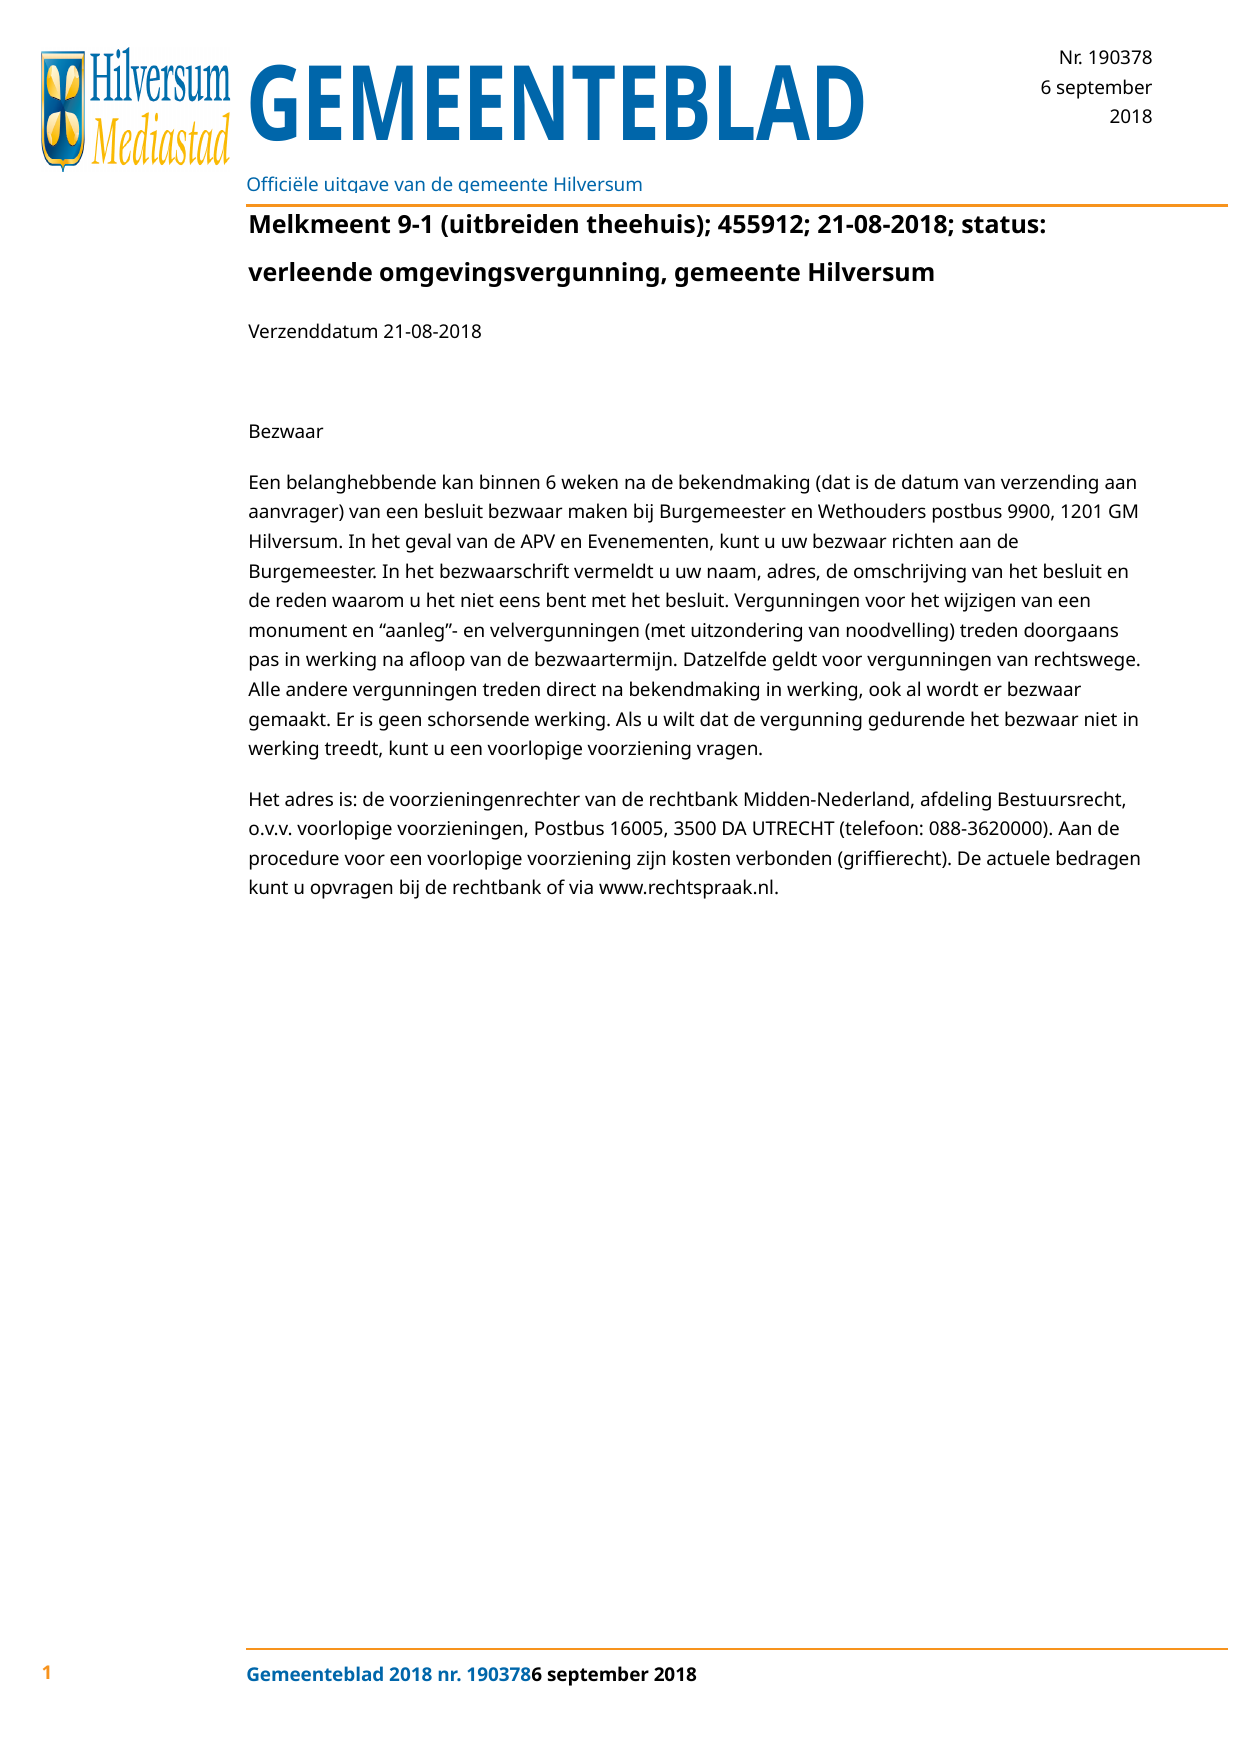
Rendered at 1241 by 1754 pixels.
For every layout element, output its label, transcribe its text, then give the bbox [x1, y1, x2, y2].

text Een belanghebbende kan binnen 6 weken na de bekendmaking (dat is de datum van verzending aan aanvrager) van een besluit bezwaar maken bij Burgemeester en Wethouders postbus 9900, 1201 GM Hilversum. In het geval van de APV en Evenementen, kunt u uw bezwaar richten aan de Burgemeester. In het bezwaarschrift vermeldt u uw naam, adres, de omschrijving van het besluit en de reden waarom u het niet eens bent met het besluit. Vergunningen voor het wijzigen van een monument en “aanleg”- en velvergunningen (met uitzondering van noodvelling) treden doorgaans pas in werking na afloop van de bezwaartermijn. Datzelfde geldt voor vergunningen van rechtswege. Alle andere vergunningen treden direct na bekendmaking in werking, ook al wordt er bezwaar gemaakt. Er is geen schorsende werking. Als u wilt dat de vergunning gedurende het bezwaar niet in werking treedt, kunt u een voorlopige voorziening vragen. [248, 469, 1152, 761]
picture [41, 47, 231, 172]
text Bezwaar [248, 419, 1152, 444]
text Melkmeent 9-1 (uitbreiden theehuis); 455912; 21-08-2018; status: verleende omgevingsvergunning, gemeente Hilversum [248, 207, 1152, 288]
text Het adres is: de voorzieningenrechter van de rechtbank Midden-Nederland, afdeling Bestuursrecht, o.v.v. voorlopige voorzieningen, Postbus 16005, 3500 DA UTRECHT (telefoon: 088-3620000). Aan de procedure voor een voorlopige voorziening zijn kosten verbonden (griffierecht). De actuele bedragen kunt u opvragen bij de rechtbank of via www.rechtspraak.nl. [248, 786, 1152, 900]
text Verzenddatum 21-08-2018 [248, 318, 1152, 344]
